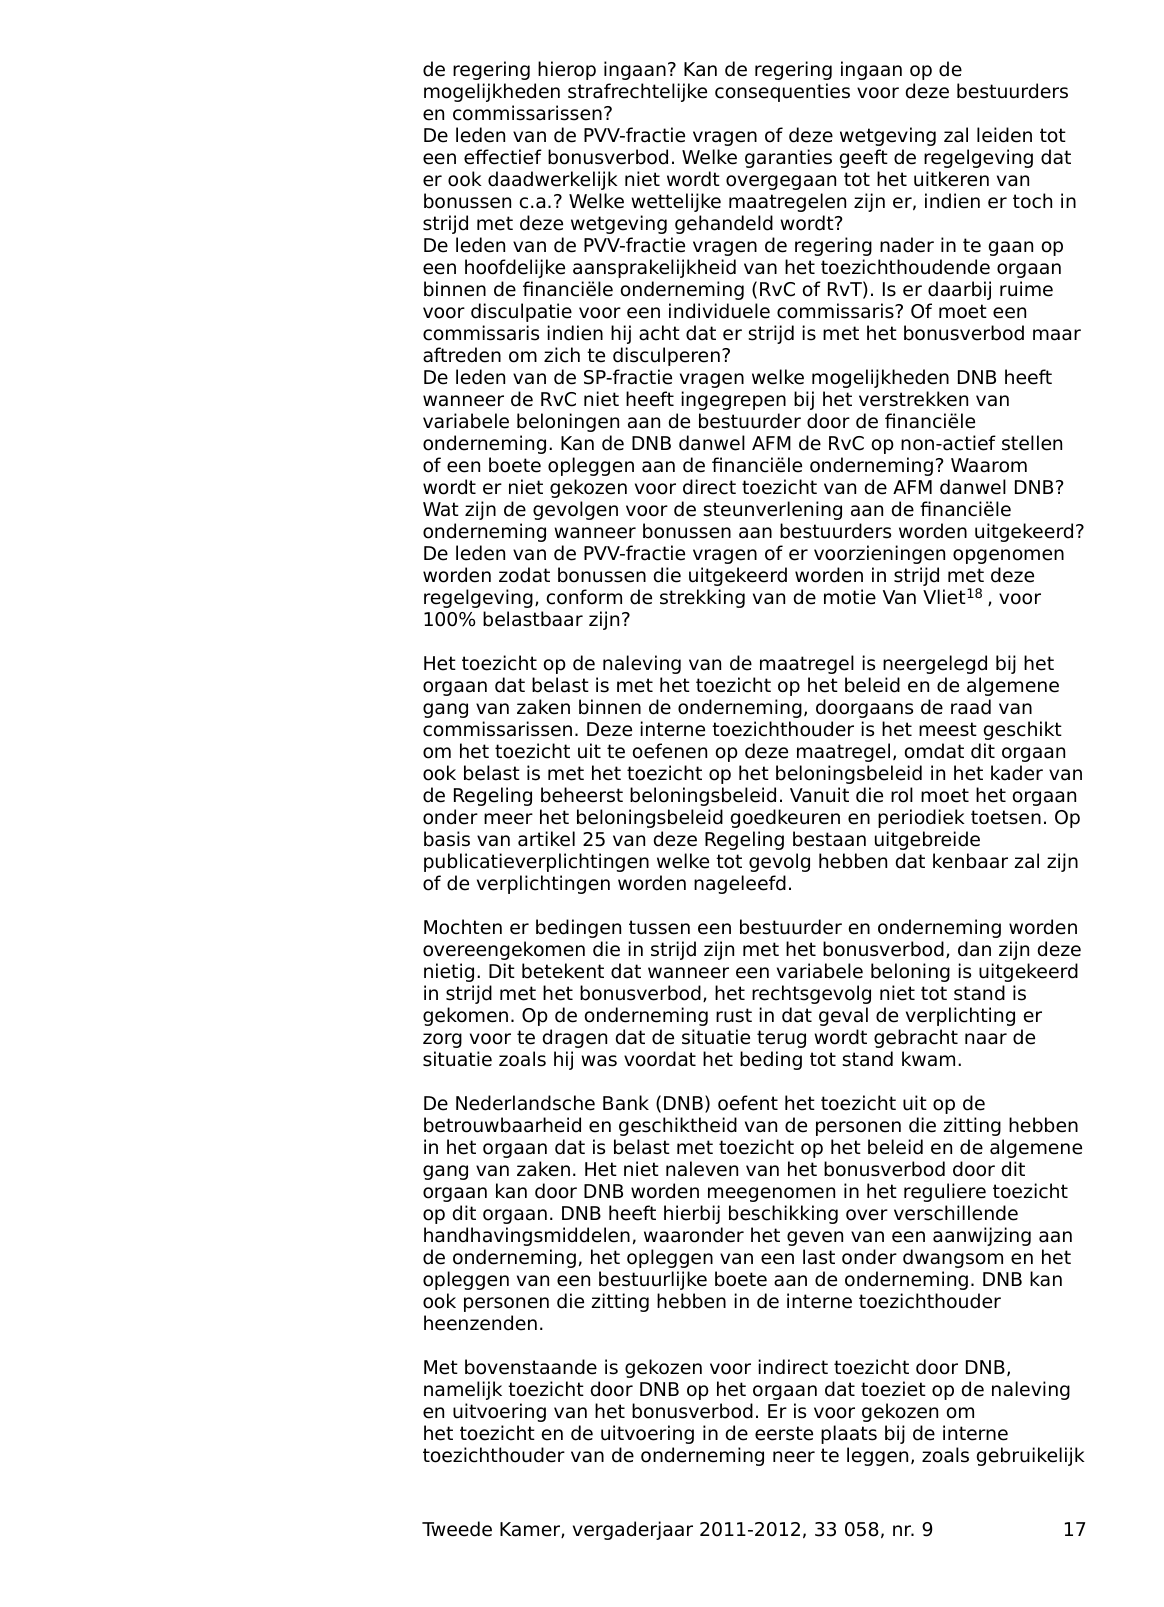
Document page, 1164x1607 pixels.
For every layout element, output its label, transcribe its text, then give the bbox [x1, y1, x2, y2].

text Het toezicht op de naleving van de maatregel is neergelegd bij het orgaan dat belast is met het toezicht op het beleid en de algemene gang van zaken binnen de onderneming, doorgaans de raad van commissarissen. Deze interne toezichthouder is het meest geschikt om het toezicht uit te oefenen op deze maatregel, omdat dit orgaan ook belast is met het toezicht op het beloningsbeleid in het kader van de Regeling beheerst beloningsbeleid. Vanuit die rol moet het orgaan onder meer het beloningsbeleid goedkeuren en periodiek toetsen. Op basis van artikel 25 van deze Regeling bestaan uitgebreide publicatieverplichtingen welke tot gevolg hebben dat kenbaar zal zijn of de verplichtingen worden nageleefd. [422, 653, 1087, 894]
text Mochten er bedingen tussen een bestuurder en onderneming worden overeengekomen die in strijd zijn met het bonusverbod, dan zijn deze nietig. Dit betekent dat wanneer een variabele beloning is uitgekeerd in strijd met het bonusverbod, het rechtsgevolg niet tot stand is gekomen. Op de onderneming rust in dat geval de verplichting er zorg voor te dragen dat de situatie terug wordt gebracht naar de situatie zoals hij was voordat het beding tot stand kwam. [422, 917, 1087, 1071]
text De leden van de PVV-fractie vragen of deze wetgeving zal leiden tot een effectief bonusverbod. Welke garanties geeft de regelgeving dat er ook daadwerkelijk niet wordt overgegaan tot het uitkeren van bonussen c.a.? Welke wettelijke maatregelen zijn er, indien er toch in strijd met deze wetgeving gehandeld wordt? [422, 125, 1087, 235]
text de regering hierop ingaan? Kan de regering ingaan op de mogelijkheden strafrechtelijke consequenties voor deze bestuurders en commissarissen? [422, 59, 1087, 125]
text De leden van de PVV-fractie vragen of er voorzieningen opgenomen worden zodat bonussen die uitgekeerd worden in strijd met deze regelgeving, conform de strekking van de motie Van Vliet18, voor 100% belastbaar zijn? [422, 543, 1087, 631]
text De leden van de SP-fractie vragen welke mogelijkheden DNB heeft wanneer de RvC niet heeft ingegrepen bij het verstrekken van variabele beloningen aan de bestuurder door de financiële onderneming. Kan de DNB danwel AFM de RvC op non-actief stellen of een boete opleggen aan de financiële onderneming? Waarom wordt er niet gekozen voor direct toezicht van de AFM danwel DNB? Wat zijn de gevolgen voor de steunverlening aan de financiële onderneming wanneer bonussen aan bestuurders worden uitgekeerd? [422, 367, 1087, 543]
text De leden van de PVV-fractie vragen de regering nader in te gaan op een hoofdelijke aansprakelijkheid van het toezichthoudende orgaan binnen de financiële onderneming (RvC of RvT). Is er daarbij ruime voor disculpatie voor een individuele commissaris? Of moet een commissaris indien hij acht dat er strijd is met het bonusverbod maar aftreden om zich te disculperen? [422, 235, 1087, 367]
text Met bovenstaande is gekozen voor indirect toezicht door DNB, namelijk toezicht door DNB op het orgaan dat toeziet op de naleving en uitvoering van het bonusverbod. Er is voor gekozen om het toezicht en de uitvoering in de eerste plaats bij de interne toezichthouder van de onderneming neer te leggen, zoals gebruikelijk [422, 1357, 1087, 1467]
text De Nederlandsche Bank (DNB) oefent het toezicht uit op de betrouwbaarheid en geschiktheid van de personen die zitting hebben in het orgaan dat is belast met toezicht op het beleid en de algemene gang van zaken. Het niet naleven van het bonusverbod door dit orgaan kan door DNB worden meegenomen in het reguliere toezicht op dit orgaan. DNB heeft hierbij beschikking over verschillende handhavingsmiddelen, waaronder het geven van een aanwijzing aan de onderneming, het opleggen van een last onder dwangsom en het opleggen van een bestuurlijke boete aan de onderneming. DNB kan ook personen die zitting hebben in de interne toezichthouder heenzenden. [422, 1093, 1087, 1334]
